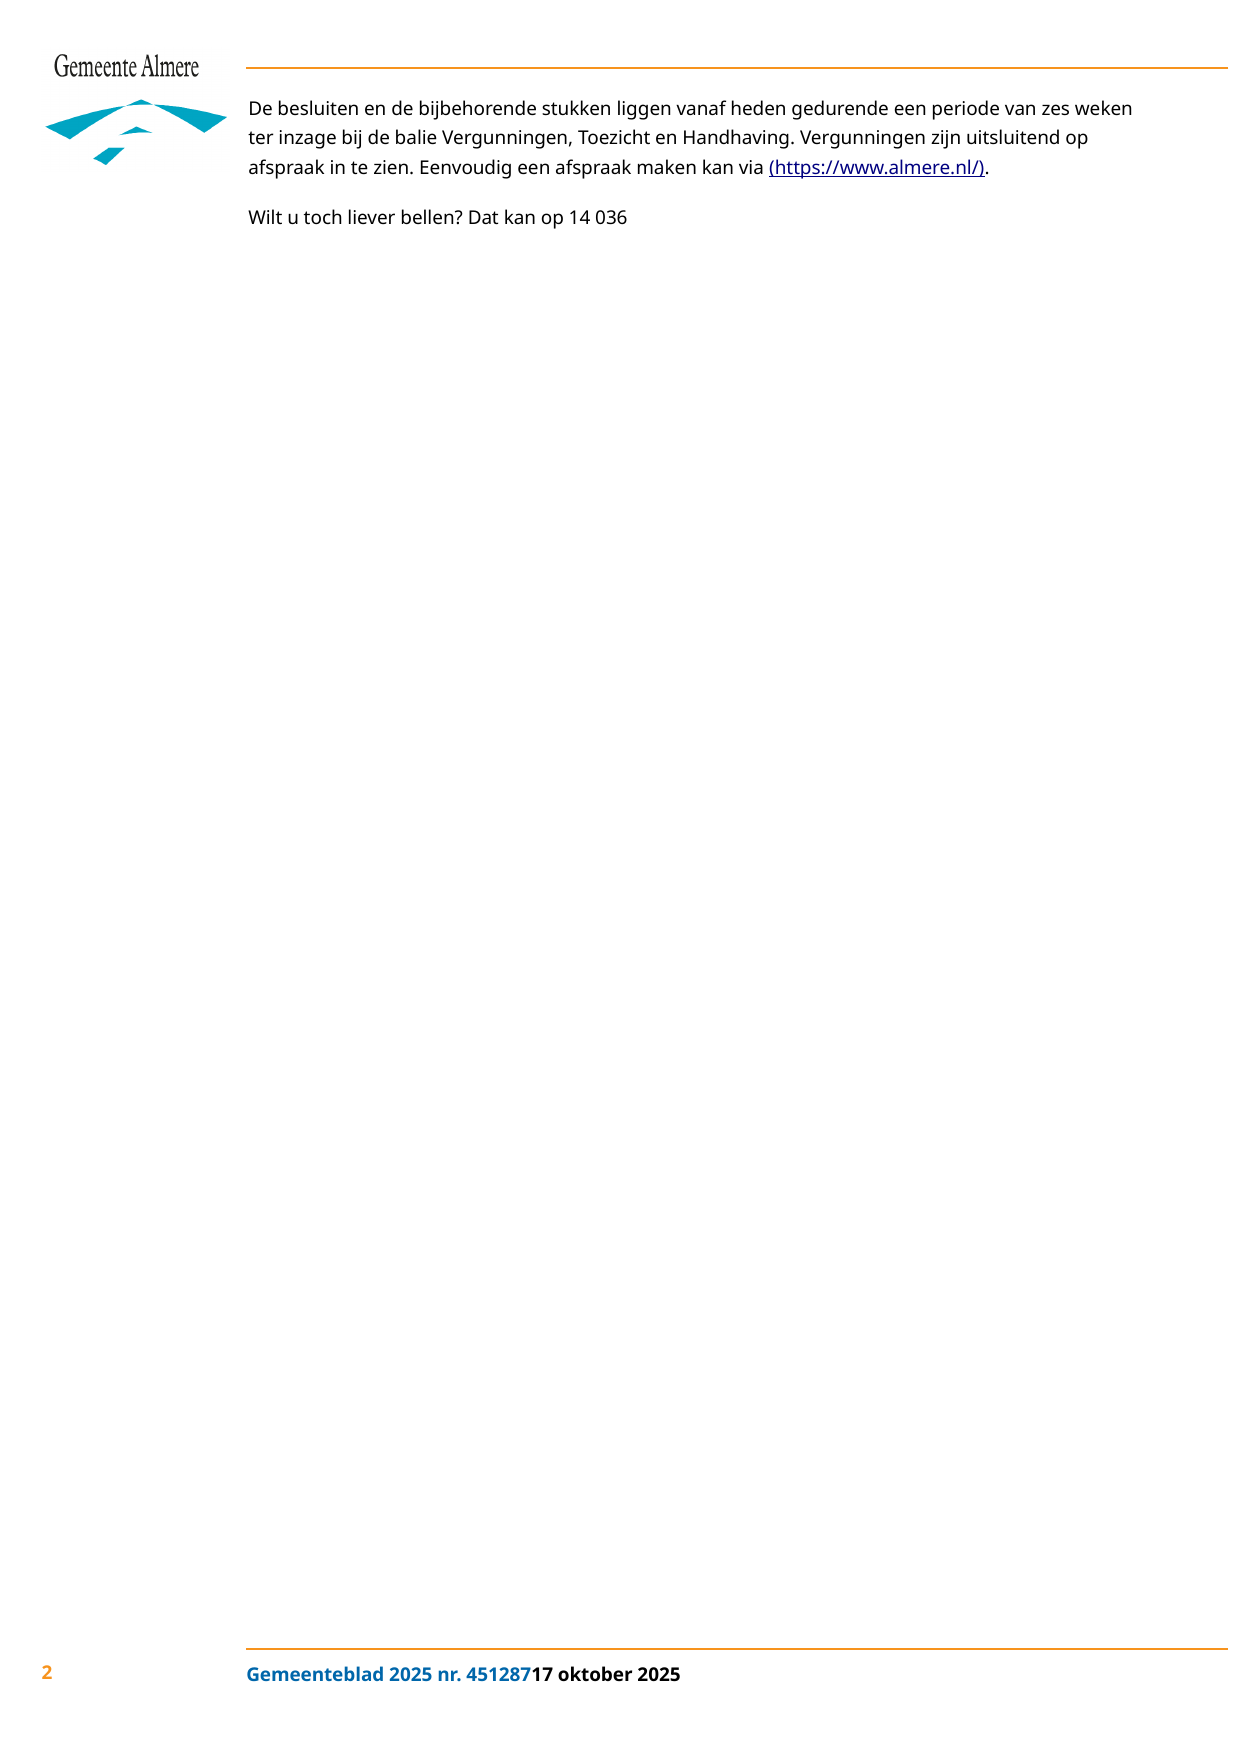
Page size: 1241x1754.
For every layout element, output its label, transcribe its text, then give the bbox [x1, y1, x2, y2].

text Wilt u toch liever bellen? Dat kan op 14 036 [248, 204, 1152, 230]
picture [41, 47, 231, 172]
text De besluiten en de bijbehorende stukken liggen vanaf heden gedurende een periode van zes weken ter inzage bij de balie Vergunningen, Toezicht en Handhaving. Vergunningen zijn uitsluitend op afspraak in te zien. Eenvoudig een afspraak maken kan via (https://www.almere.nl/). [248, 95, 1152, 180]
